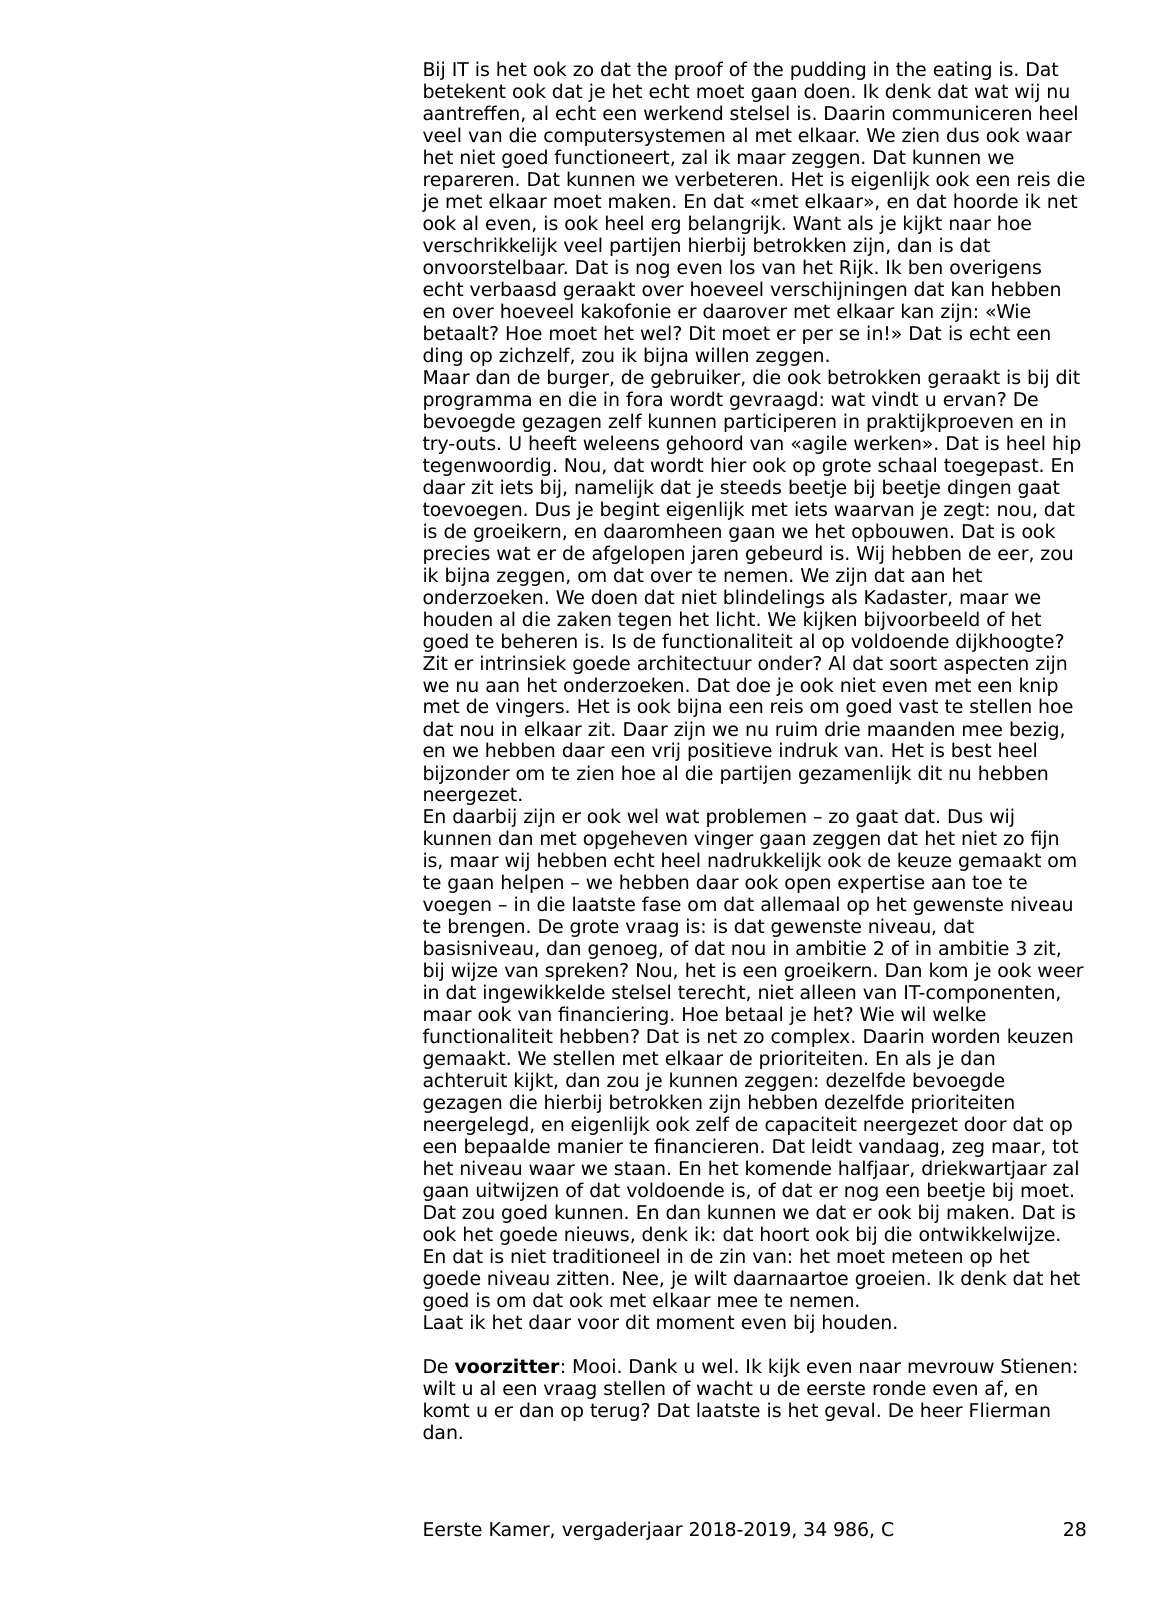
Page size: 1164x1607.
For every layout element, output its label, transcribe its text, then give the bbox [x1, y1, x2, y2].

text Bij IT is het ook zo dat the proof of the pudding in the eating is. Dat betekent ook dat je het echt moet gaan doen. Ik denk dat wat wij nu aantreffen, al echt een werkend stelsel is. Daarin communiceren heel veel van die computersystemen al met elkaar. We zien dus ook waar het niet goed functioneert, zal ik maar zeggen. Dat kunnen we repareren. Dat kunnen we verbeteren. Het is eigenlijk ook een reis die je met elkaar moet maken. En dat «met elkaar», en dat hoorde ik net ook al even, is ook heel erg belangrijk. Want als je kijkt naar hoe verschrikkelijk veel partijen hierbij betrokken zijn, dan is dat onvoorstelbaar. Dat is nog even los van het Rijk. Ik ben overigens echt verbaasd geraakt over hoeveel verschijningen dat kan hebben en over hoeveel kakofonie er daarover met elkaar kan zijn: «Wie betaalt? Hoe moet het wel? Dit moet er per se in!» Dat is echt een ding op zichzelf, zou ik bijna willen zeggen. [422, 59, 1087, 367]
text Laat ik het daar voor dit moment even bij houden. [422, 1312, 1087, 1334]
text Maar dan de burger, de gebruiker, die ook betrokken geraakt is bij dit programma en die in fora wordt gevraagd: wat vindt u ervan? De bevoegde gezagen zelf kunnen participeren in praktijkproeven en in try-outs. U heeft weleens gehoord van «agile werken». Dat is heel hip tegenwoordig. Nou, dat wordt hier ook op grote schaal toegepast. En daar zit iets bij, namelijk dat je steeds beetje bij beetje dingen gaat toevoegen. Dus je begint eigenlijk met iets waarvan je zegt: nou, dat is de groeikern, en daaromheen gaan we het opbouwen. Dat is ook precies wat er de afgelopen jaren gebeurd is. Wij hebben de eer, zou ik bijna zeggen, om dat over te nemen. We zijn dat aan het onderzoeken. We doen dat niet blindelings als Kadaster, maar we houden al die zaken tegen het licht. We kijken bijvoorbeeld of het goed te beheren is. Is de functionaliteit al op voldoende dijkhoogte? Zit er intrinsiek goede architectuur onder? Al dat soort aspecten zijn we nu aan het onderzoeken. Dat doe je ook niet even met een knip met de vingers. Het is ook bijna een reis om goed vast te stellen hoe dat nou in elkaar zit. Daar zijn we nu ruim drie maanden mee bezig, en we hebben daar een vrij positieve indruk van. Het is best heel bijzonder om te zien hoe al die partijen gezamenlijk dit nu hebben neergezet. [422, 367, 1087, 806]
text De voorzitter: Mooi. Dank u wel. Ik kijk even naar mevrouw Stienen: wilt u al een vraag stellen of wacht u de eerste ronde even af, en komt u er dan op terug? Dat laatste is het geval. De heer Flierman dan. [422, 1356, 1087, 1444]
text En daarbij zijn er ook wel wat problemen – zo gaat dat. Dus wij kunnen dan met opgeheven vinger gaan zeggen dat het niet zo fijn is, maar wij hebben echt heel nadrukkelijk ook de keuze gemaakt om te gaan helpen – we hebben daar ook open expertise aan toe te voegen – in die laatste fase om dat allemaal op het gewenste niveau te brengen. De grote vraag is: is dat gewenste niveau, dat basisniveau, dan genoeg, of dat nou in ambitie 2 of in ambitie 3 zit, bij wijze van spreken? Nou, het is een groeikern. Dan kom je ook weer in dat ingewikkelde stelsel terecht, niet alleen van IT-componenten, maar ook van financiering. Hoe betaal je het? Wie wil welke functionaliteit hebben? Dat is net zo complex. Daarin worden keuzen gemaakt. We stellen met elkaar de prioriteiten. En als je dan achteruit kijkt, dan zou je kunnen zeggen: dezelfde bevoegde gezagen die hierbij betrokken zijn hebben dezelfde prioriteiten neergelegd, en eigenlijk ook zelf de capaciteit neergezet door dat op een bepaalde manier te financieren. Dat leidt vandaag, zeg maar, tot het niveau waar we staan. En het komende halfjaar, driekwartjaar zal gaan uitwijzen of dat voldoende is, of dat er nog een beetje bij moet. Dat zou goed kunnen. En dan kunnen we dat er ook bij maken. Dat is ook het goede nieuws, denk ik: dat hoort ook bij die ontwikkelwijze. En dat is niet traditioneel in de zin van: het moet meteen op het goede niveau zitten. Nee, je wilt daarnaartoe groeien. Ik denk dat het goed is om dat ook met elkaar mee te nemen. [422, 806, 1087, 1312]
